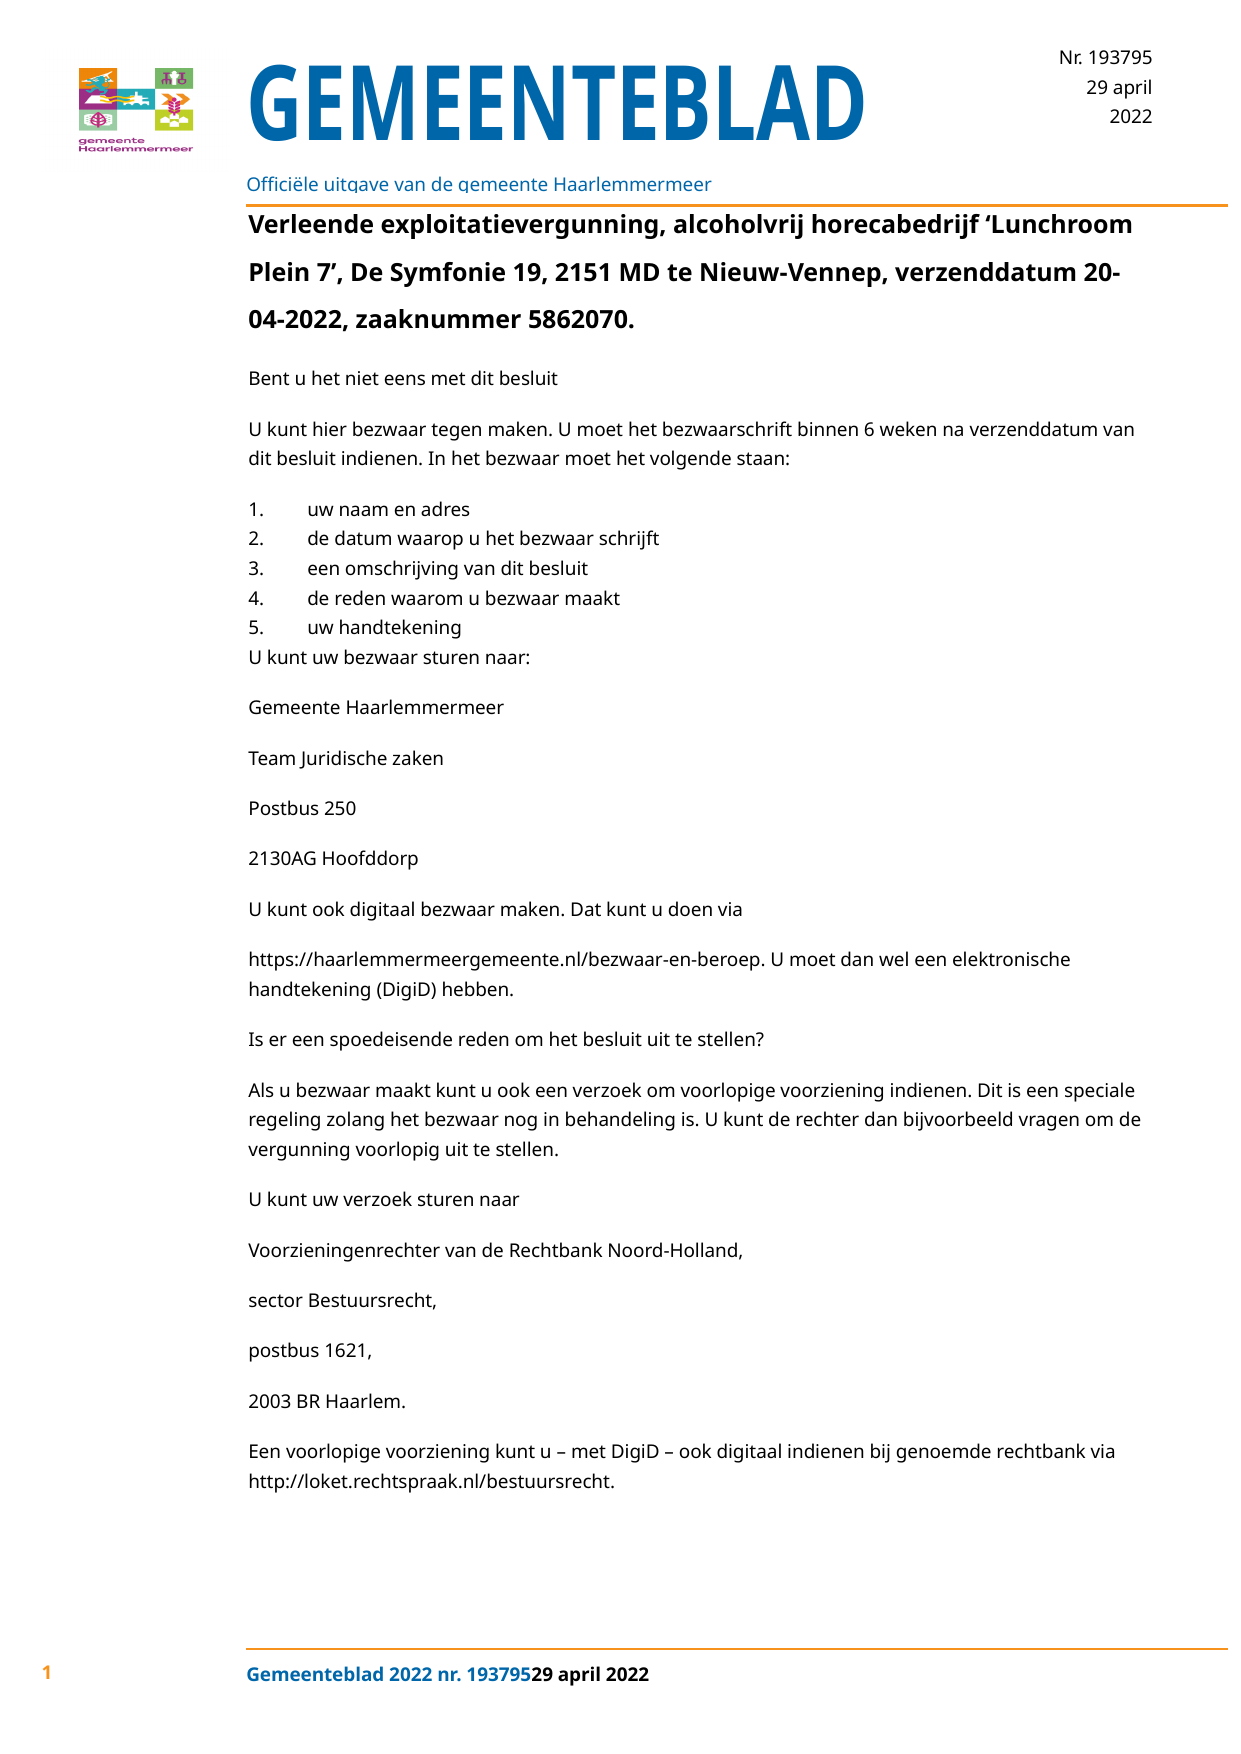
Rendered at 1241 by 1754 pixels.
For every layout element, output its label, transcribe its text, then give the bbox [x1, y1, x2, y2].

picture [41, 47, 231, 172]
text Bent u het niet eens met dit besluit [248, 366, 1152, 391]
text Een voorlopige voorziening kunt u – met DigiD – ook digitaal indienen bij genoemde rechtbank via http://loket.rechtspraak.nl/bestuursrecht. [248, 1438, 1152, 1494]
text U kunt ook digitaal bezwaar maken. Dat kunt u doen via [248, 896, 1152, 922]
text U kunt uw verzoek sturen naar [248, 1186, 1152, 1212]
text Voorzieningenrechter van de Rechtbank Noord-Holland, [248, 1237, 1152, 1262]
text 2003 BR Haarlem. [248, 1388, 1152, 1414]
text Als u bezwaar maakt kunt u ook een verzoek om voorlopige voorziening indienen. Dit is een speciale regeling zolang het bezwaar nog in behandeling is. U kunt de rechter dan bijvoorbeeld vragen om de vergunning voorlopig uit te stellen. [248, 1077, 1152, 1162]
text https://haarlemmermeergemeente.nl/bezwaar-en-beroep. U moet dan wel een elektronische handtekening (DigiD) hebben. [248, 946, 1152, 1002]
text sector Bestuursrecht, [248, 1287, 1152, 1313]
list de datum waarop u het bezwaar schrijft [248, 526, 1152, 551]
text U kunt uw bezwaar sturen naar: [248, 644, 1152, 669]
text Team Juridische zaken [248, 745, 1152, 770]
list uw handtekening [248, 614, 1152, 640]
list de reden waarom u bezwaar maakt [248, 585, 1152, 610]
text Postbus 250 [248, 795, 1152, 821]
text Verleende exploitatievergunning, alcoholvrij horecabedrijf ‘Lunchroom Plein 7’, De Symfonie 19, 2151 MD te Nieuw-Vennep, verzenddatum 20-04-2022, zaaknummer 5862070. [248, 207, 1152, 336]
text U kunt hier bezwaar tegen maken. U moet het bezwaarschrift binnen 6 weken na verzenddatum van dit besluit indienen. In het bezwaar moet het volgende staan: [248, 416, 1152, 471]
text postbus 1621, [248, 1338, 1152, 1363]
text 2130AG Hoofddorp [248, 846, 1152, 871]
text Is er een spoedeisende reden om het besluit uit te stellen? [248, 1026, 1152, 1052]
list een omschrijving van dit besluit [248, 555, 1152, 581]
text Gemeente Haarlemmermeer [248, 694, 1152, 720]
list uw naam en adres [248, 496, 1152, 522]
